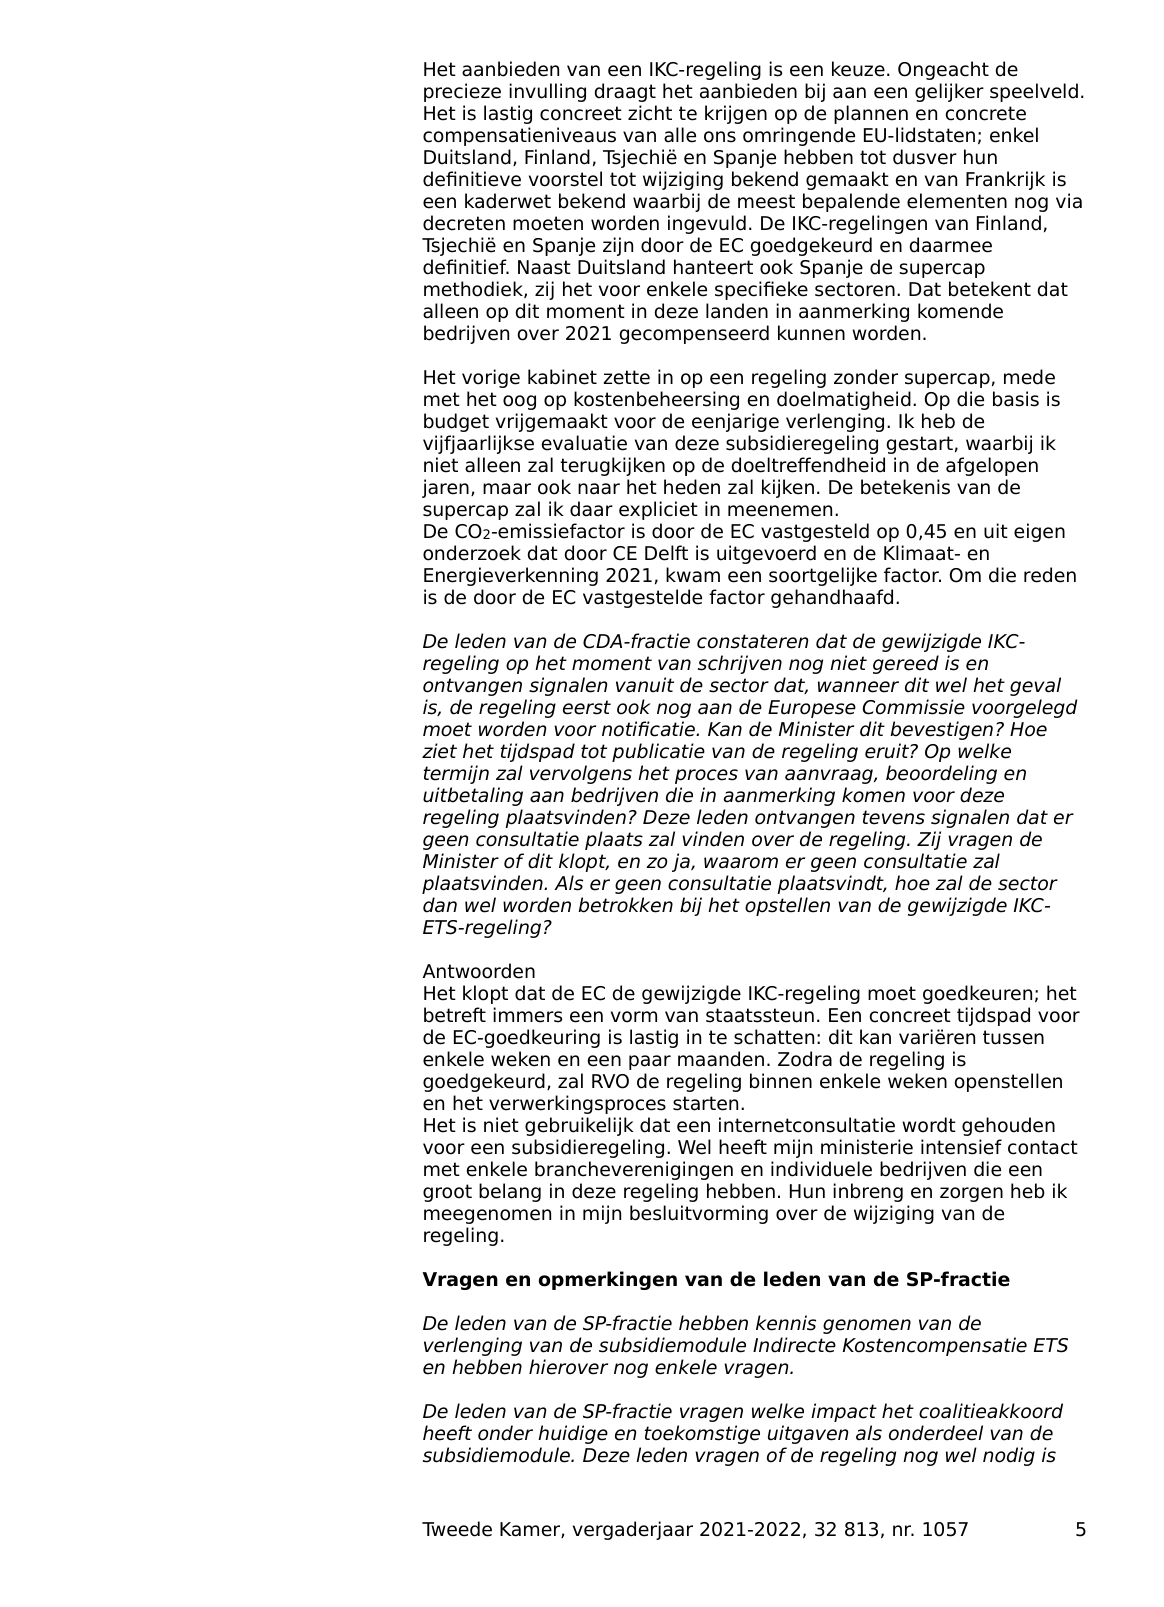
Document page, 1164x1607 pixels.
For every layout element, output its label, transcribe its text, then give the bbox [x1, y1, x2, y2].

text De leden van de SP-fractie hebben kennis genomen van de verlenging van de subsidiemodule Indirecte Kostencompensatie ETS en hebben hierover nog enkele vragen. [422, 1313, 1087, 1379]
text Antwoorden [422, 961, 1087, 983]
subtitle Vragen en opmerkingen van de leden van de SP-fractie [422, 1269, 1087, 1291]
text De leden van de CDA-fractie constateren dat de gewijzigde IKC-regeling op het moment van schrijven nog niet gereed is en ontvangen signalen vanuit de sector dat, wanneer dit wel het geval is, de regeling eerst ook nog aan de Europese Commissie voorgelegd moet worden voor notificatie. Kan de Minister dit bevestigen? Hoe ziet het tijdspad tot publicatie van de regeling eruit? Op welke termijn zal vervolgens het proces van aanvraag, beoordeling en uitbetaling aan bedrijven die in aanmerking komen voor deze regeling plaatsvinden? Deze leden ontvangen tevens signalen dat er geen consultatie plaats zal vinden over de regeling. Zij vragen de Minister of dit klopt, en zo ja, waarom er geen consultatie zal plaatsvinden. Als er geen consultatie plaatsvindt, hoe zal de sector dan wel worden betrokken bij het opstellen van de gewijzigde IKC-ETS-regeling? [422, 631, 1087, 939]
text Het is niet gebruikelijk dat een internetconsultatie wordt gehouden voor een subsidieregeling. Wel heeft mijn ministerie intensief contact met enkele brancheverenigingen en individuele bedrijven die een groot belang in deze regeling hebben. Hun inbreng en zorgen heb ik meegenomen in mijn besluitvorming over de wijziging van de regeling. [422, 1115, 1087, 1247]
text Het klopt dat de EC de gewijzigde IKC-regeling moet goedkeuren; het betreft immers een vorm van staatssteun. Een concreet tijdspad voor de EC-goedkeuring is lastig in te schatten: dit kan variëren tussen enkele weken en een paar maanden. Zodra de regeling is goedgekeurd, zal RVO de regeling binnen enkele weken openstellen en het verwerkingsproces starten. [422, 983, 1087, 1115]
text Het vorige kabinet zette in op een regeling zonder supercap, mede met het oog op kostenbeheersing en doelmatigheid. Op die basis is budget vrijgemaakt voor de eenjarige verlenging. Ik heb de vijfjaarlijkse evaluatie van deze subsidieregeling gestart, waarbij ik niet alleen zal terugkijken op de doeltreffendheid in de afgelopen jaren, maar ook naar het heden zal kijken. De betekenis van de supercap zal ik daar expliciet in meenemen. [422, 367, 1087, 521]
text De leden van de SP-fractie vragen welke impact het coalitieakkoord heeft onder huidige en toekomstige uitgaven als onderdeel van de subsidiemodule. Deze leden vragen of de regeling nog wel nodig is [422, 1401, 1087, 1467]
text De CO2-emissiefactor is door de EC vastgesteld op 0,45 en uit eigen onderzoek dat door CE Delft is uitgevoerd en de Klimaat- en Energieverkenning 2021, kwam een soortgelijke factor. Om die reden is de door de EC vastgestelde factor gehandhaafd. [422, 521, 1087, 609]
text Het aanbieden van een IKC-regeling is een keuze. Ongeacht de precieze invulling draagt het aanbieden bij aan een gelijker speelveld. Het is lastig concreet zicht te krijgen op de plannen en concrete compensatieniveaus van alle ons omringende EU-lidstaten; enkel Duitsland, Finland, Tsjechië en Spanje hebben tot dusver hun definitieve voorstel tot wijziging bekend gemaakt en van Frankrijk is een kaderwet bekend waarbij de meest bepalende elementen nog via decreten moeten worden ingevuld. De IKC-regelingen van Finland, Tsjechië en Spanje zijn door de EC goedgekeurd en daarmee definitief. Naast Duitsland hanteert ook Spanje de supercap methodiek, zij het voor enkele specifieke sectoren. Dat betekent dat alleen op dit moment in deze landen in aanmerking komende bedrijven over 2021 gecompenseerd kunnen worden. [422, 59, 1087, 345]
